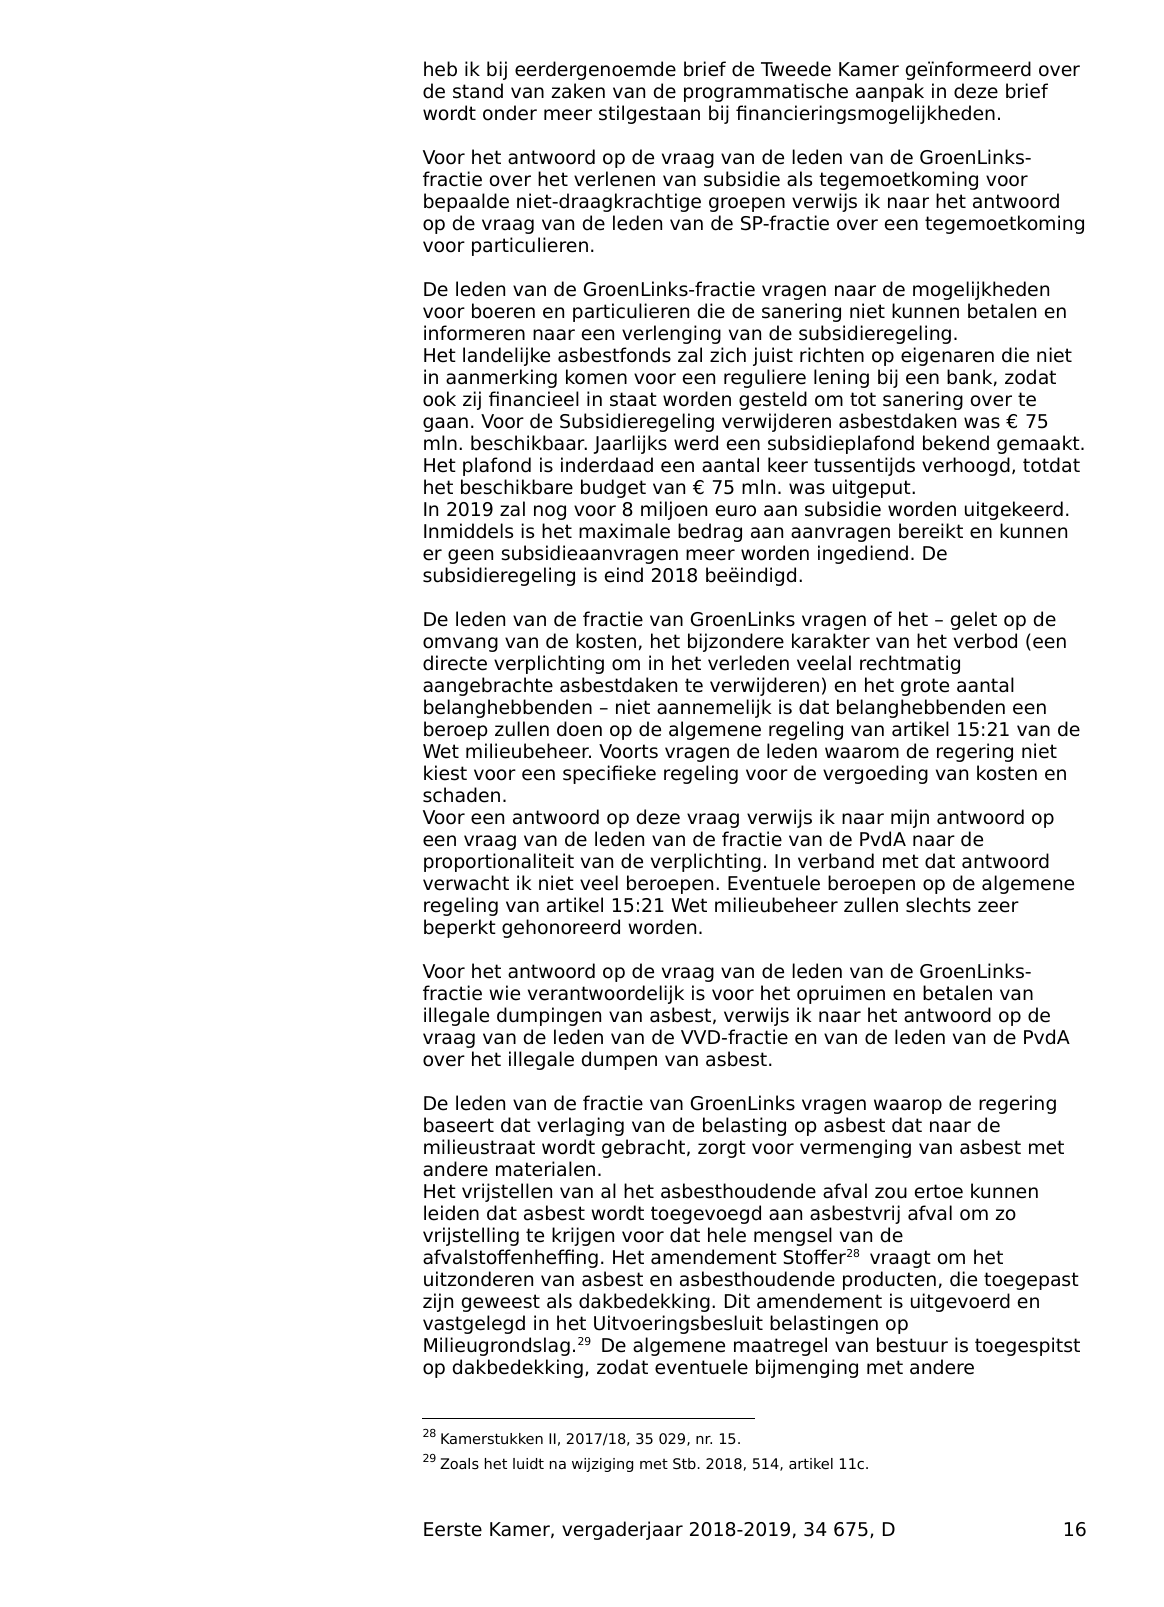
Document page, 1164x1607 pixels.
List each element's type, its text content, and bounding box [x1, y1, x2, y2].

text Het landelijke asbestfonds zal zich juist richten op eigenaren die niet in aanmerking komen voor een reguliere lening bij een bank, zodat ook zij financieel in staat worden gesteld om tot sanering over te gaan. Voor de Subsidieregeling verwijderen asbestdaken was € 75 mln. beschikbaar. Jaarlijks werd een subsidieplafond bekend gemaakt. Het plafond is inderdaad een aantal keer tussentijds verhoogd, totdat het beschikbare budget van € 75 mln. was uitgeput. [422, 345, 1087, 499]
text Het vrijstellen van al het asbesthoudende afval zou ertoe kunnen leiden dat asbest wordt toegevoegd aan asbestvrij afval om zo vrijstelling te krijgen voor dat hele mengsel van de afvalstoffenheffing. Het amendement Stoffer vraagt om het uitzonderen van asbest en asbesthoudende producten, die toegepast zijn geweest als dakbedekking. Dit amendement is uitgevoerd en vastgelegd in het Uitvoeringsbesluit belastingen op Milieugrondslag. De algemene maatregel van bestuur is toegespitst op dakbedekking, zodat eventuele bijmenging met andere [422, 1181, 1087, 1379]
text heb ik bij eerdergenoemde brief de Tweede Kamer geïnformeerd over de stand van zaken van de programmatische aanpak in deze brief wordt onder meer stilgestaan bij financieringsmogelijkheden. [422, 59, 1087, 125]
text In 2019 zal nog voor 8 miljoen euro aan subsidie worden uitgekeerd. Inmiddels is het maximale bedrag aan aanvragen bereikt en kunnen er geen subsidieaanvragen meer worden ingediend. De subsidieregeling is eind 2018 beëindigd. [422, 499, 1087, 587]
text Voor een antwoord op deze vraag verwijs ik naar mijn antwoord op een vraag van de leden van de fractie van de PvdA naar de proportionaliteit van de verplichting. In verband met dat antwoord verwacht ik niet veel beroepen. Eventuele beroepen op de algemene regeling van artikel 15:21 Wet milieubeheer zullen slechts zeer beperkt gehonoreerd worden. [422, 807, 1087, 939]
text Voor het antwoord op de vraag van de leden van de GroenLinks-fractie over het verlenen van subsidie als tegemoetkoming voor bepaalde niet-draagkrachtige groepen verwijs ik naar het antwoord op de vraag van de leden van de SP-fractie over een tegemoetkoming voor particulieren. [422, 147, 1087, 257]
text Kamerstukken II, 2017/18, 35 029, nr. 15. [422, 1427, 1087, 1449]
text Zoals het luidt na wijziging met Stb. 2018, 514, artikel 11c. [422, 1452, 1087, 1474]
text De leden van de fractie van GroenLinks vragen of het – gelet op de omvang van de kosten, het bijzondere karakter van het verbod (een directe verplichting om in het verleden veelal rechtmatig aangebrachte asbestdaken te verwijderen) en het grote aantal belanghebbenden – niet aannemelijk is dat belanghebbenden een beroep zullen doen op de algemene regeling van artikel 15:21 van de Wet milieubeheer. Voorts vragen de leden waarom de regering niet kiest voor een specifieke regeling voor de vergoeding van kosten en schaden. [422, 609, 1087, 807]
text Voor het antwoord op de vraag van de leden van de GroenLinks-fractie wie verantwoordelijk is voor het opruimen en betalen van illegale dumpingen van asbest, verwijs ik naar het antwoord op de vraag van de leden van de VVD-fractie en van de leden van de PvdA over het illegale dumpen van asbest. [422, 961, 1087, 1071]
text De leden van de GroenLinks-fractie vragen naar de mogelijkheden voor boeren en particulieren die de sanering niet kunnen betalen en informeren naar een verlenging van de subsidieregeling. [422, 279, 1087, 345]
text De leden van de fractie van GroenLinks vragen waarop de regering baseert dat verlaging van de belasting op asbest dat naar de milieustraat wordt gebracht, zorgt voor vermenging van asbest met andere materialen. [422, 1093, 1087, 1181]
